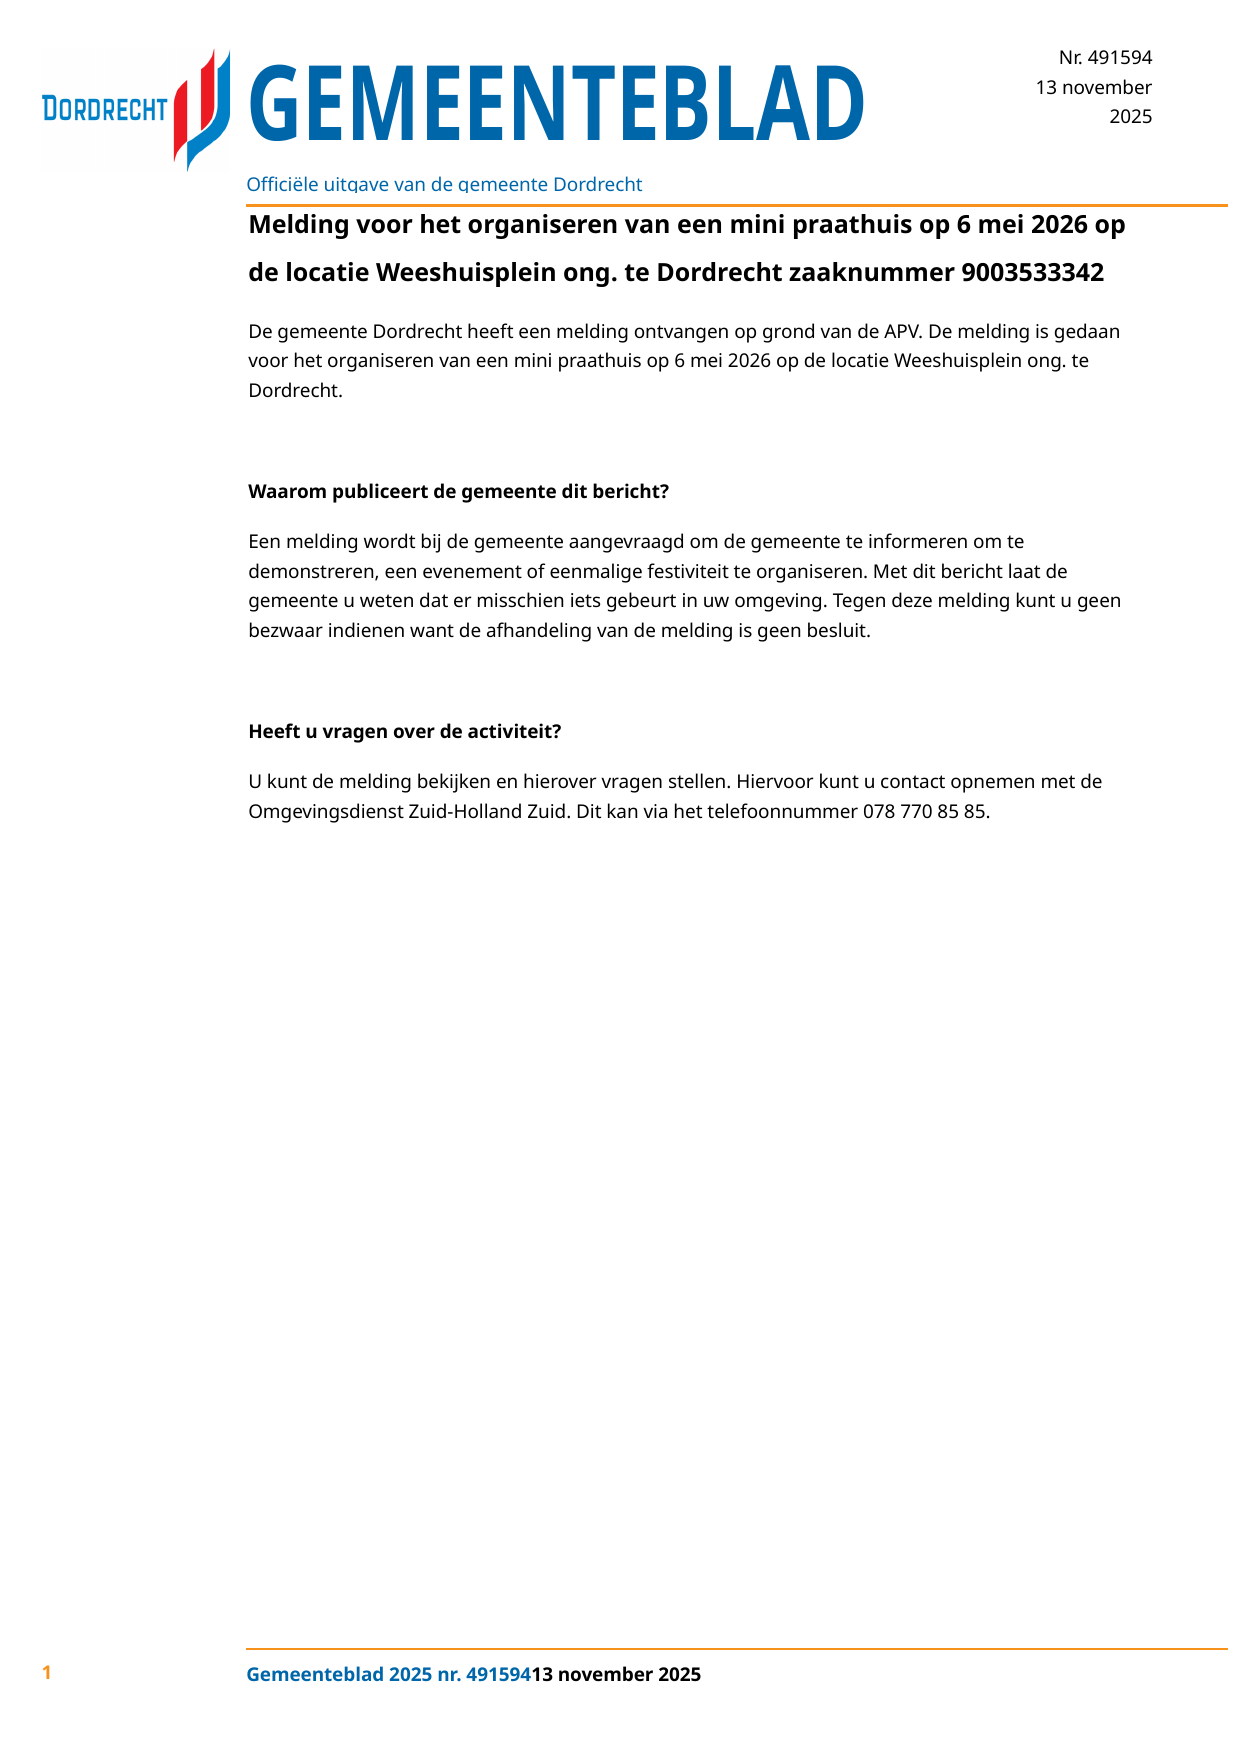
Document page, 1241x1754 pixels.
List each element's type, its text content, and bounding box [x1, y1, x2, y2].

picture [41, 47, 231, 172]
text De gemeente Dordrecht heeft een melding ontvangen op grond van de APV. De melding is gedaan voor het organiseren van een mini praathuis op 6 mei 2026 op de locatie Weeshuisplein ong. te Dordrecht. [248, 318, 1152, 403]
text Heeft u vragen over de activiteit? [248, 718, 1152, 744]
text Waarom publiceert de gemeente dit bericht? [248, 478, 1152, 504]
text U kunt de melding bekijken en hierover vragen stellen. Hiervoor kunt u contact opnemen met de Omgevingsdienst Zuid-Holland Zuid. Dit kan via het telefoonnummer 078 770 85 85. [248, 768, 1152, 824]
text Melding voor het organiseren van een mini praathuis op 6 mei 2026 op de locatie Weeshuisplein ong. te Dordrecht zaaknummer 9003533342 [248, 207, 1152, 288]
text Een melding wordt bij de gemeente aangevraagd om de gemeente te informeren om te demonstreren, een evenement of eenmalige festiviteit te organiseren. Met dit bericht laat de gemeente u weten dat er misschien iets gebeurt in uw omgeving. Tegen deze melding kunt u geen bezwaar indienen want de afhandeling van de melding is geen besluit. [248, 528, 1152, 643]
